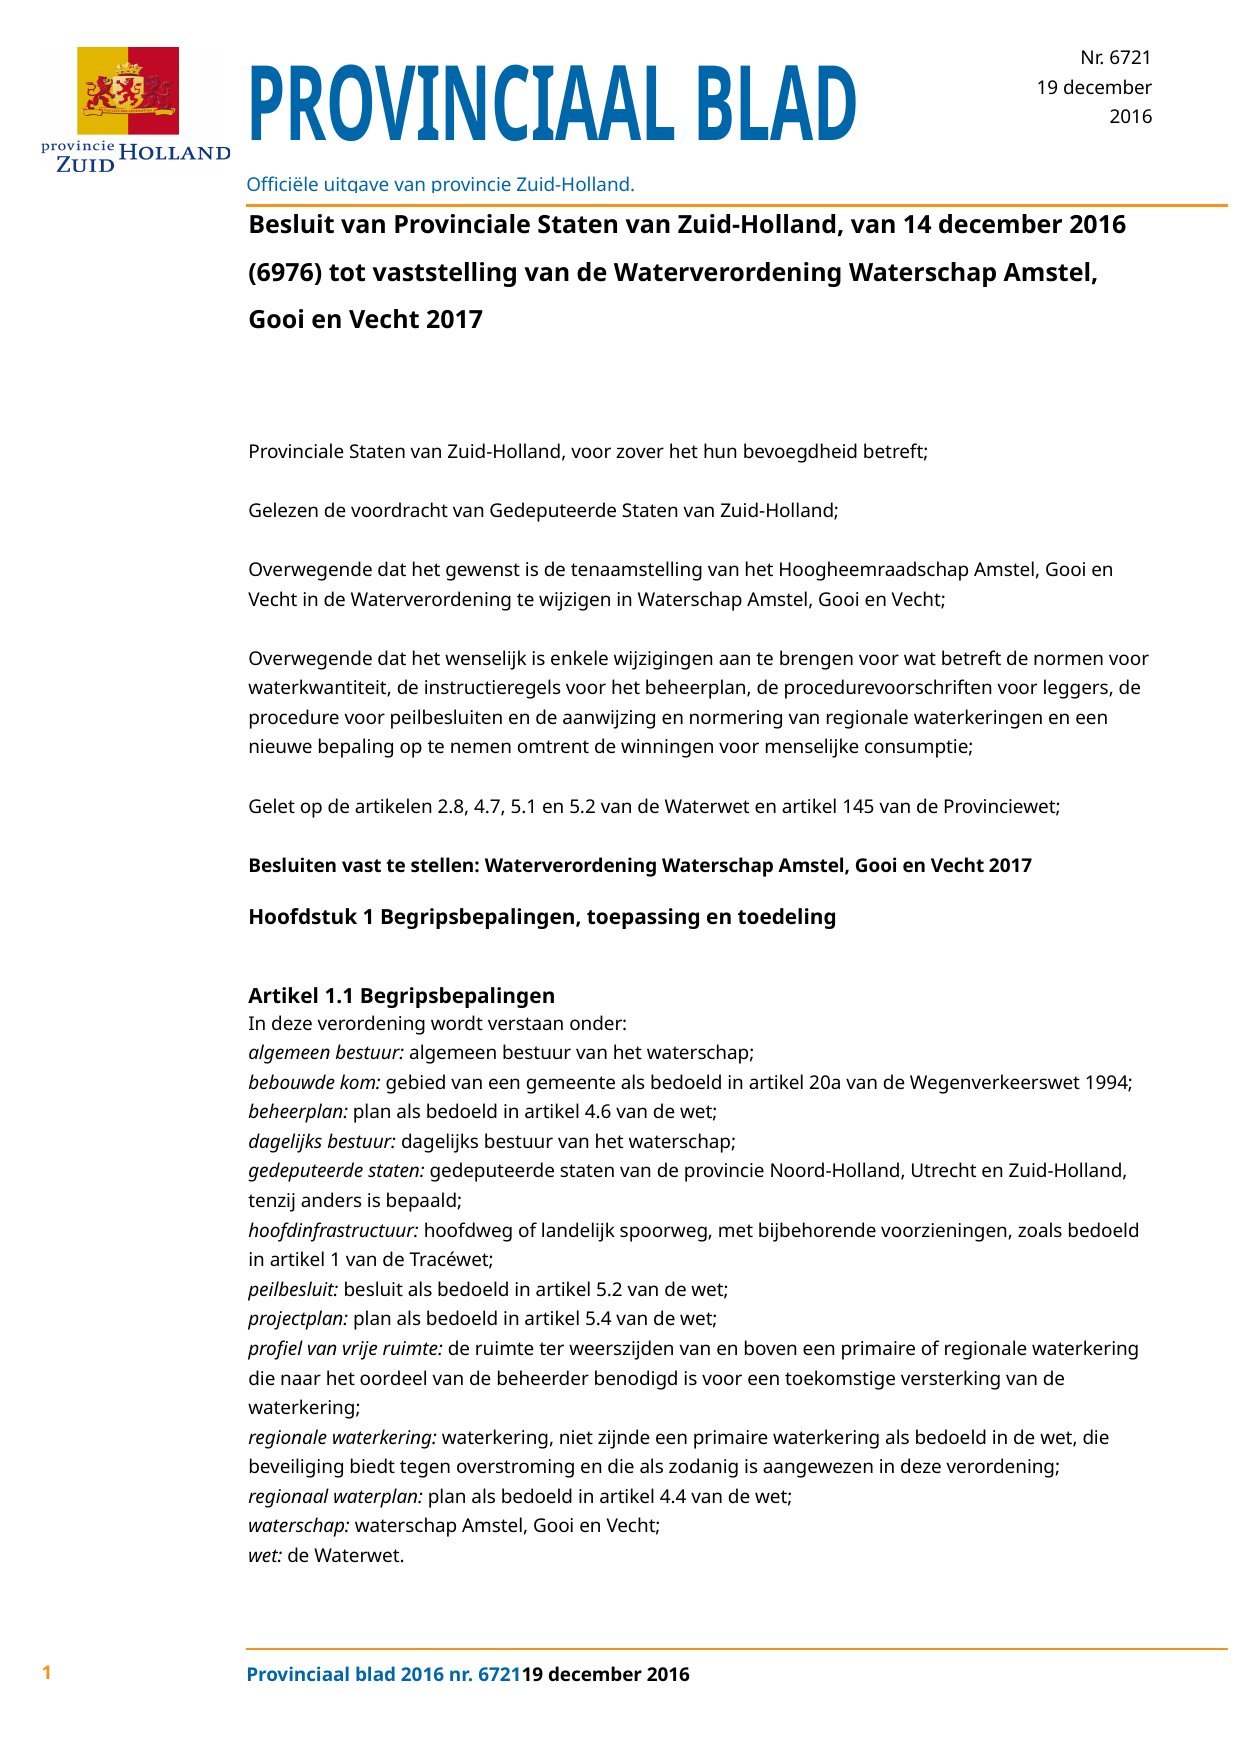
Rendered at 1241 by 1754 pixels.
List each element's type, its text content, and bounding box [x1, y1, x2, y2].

text profiel van vrije ruimte: de ruimte ter weerszijden van en boven een primaire of regionale waterkering die naar het oordeel van de beheerder benodigd is voor een toekomstige versterking van de waterkering; [248, 1335, 1152, 1420]
text regionaal waterplan: plan als bedoeld in artikel 4.4 van de wet; [248, 1483, 1152, 1509]
text Overwegende dat het gewenst is de tenaamstelling van het Hoogheemraadschap Amstel, Gooi en Vecht in de Waterverordening te wijzigen in Waterschap Amstel, Gooi en Vecht; [248, 556, 1152, 611]
text projectplan: plan als bedoeld in artikel 5.4 van de wet; [248, 1306, 1152, 1331]
text waterschap: waterschap Amstel, Gooi en Vecht; [248, 1513, 1152, 1538]
text Besluiten vast te stellen: Waterverordening Waterschap Amstel, Gooi en Vecht 2017 [248, 852, 1152, 878]
text regionale waterkering: waterkering, niet zijnde een primaire waterkering als bedoeld in de wet, die beveiliging biedt tegen overstroming en die als zodanig is aangewezen in deze verordening; [248, 1424, 1152, 1479]
text Gelezen de voordracht van Gedeputeerde Staten van Zuid-Holland; [248, 497, 1152, 523]
text beheerplan: plan als bedoeld in artikel 4.6 van de wet; [248, 1098, 1152, 1124]
text Gelet op de artikelen 2.8, 4.7, 5.1 en 5.2 van de Waterwet en artikel 145 van de Provinciewet; [248, 793, 1152, 818]
text Hoofdstuk 1 Begripsbepalingen, toepassing en toedeling [248, 902, 1152, 931]
text Besluit van Provinciale Staten van Zuid-Holland, van 14 december 2016 (6976) tot vaststelling van de Waterverordening Waterschap Amstel, Gooi en Vecht 2017 [248, 207, 1152, 336]
text bebouwde kom: gebied van een gemeente als bedoeld in artikel 20a van de Wegenverkeerswet 1994; [248, 1069, 1152, 1094]
text Artikel 1.1 Begripsbepalingen [248, 981, 1152, 1010]
text wet: de Waterwet. [248, 1542, 1152, 1568]
text Provinciale Staten van Zuid-Holland, voor zover het hun bevoegdheid betreft; [248, 438, 1152, 463]
text peilbesluit: besluit als bedoeld in artikel 5.2 van de wet; [248, 1276, 1152, 1302]
text dagelijks bestuur: dagelijks bestuur van het waterschap; [248, 1128, 1152, 1154]
text algemeen bestuur: algemeen bestuur van het waterschap; [248, 1039, 1152, 1065]
text gedeputeerde staten: gedeputeerde staten van de provincie Noord-Holland, Utrecht en Zuid-Holland, tenzij anders is bepaald; [248, 1158, 1152, 1213]
picture [41, 47, 231, 172]
text In deze verordening wordt verstaan onder: [248, 1010, 1152, 1035]
text Overwegende dat het wenselijk is enkele wijzigingen aan te brengen voor wat betreft de normen voor waterkwantiteit, de instructieregels voor het beheerplan, de procedurevoorschriften voor leggers, de procedure voor peilbesluiten en de aanwijzing en normering van regionale waterkeringen en een nieuwe bepaling op te nemen omtrent de winningen voor menselijke consumptie; [248, 645, 1152, 759]
text hoofdinfrastructuur: hoofdweg of landelijk spoorweg, met bijbehorende voorzieningen, zoals bedoeld in artikel 1 van de Tracéwet; [248, 1217, 1152, 1272]
